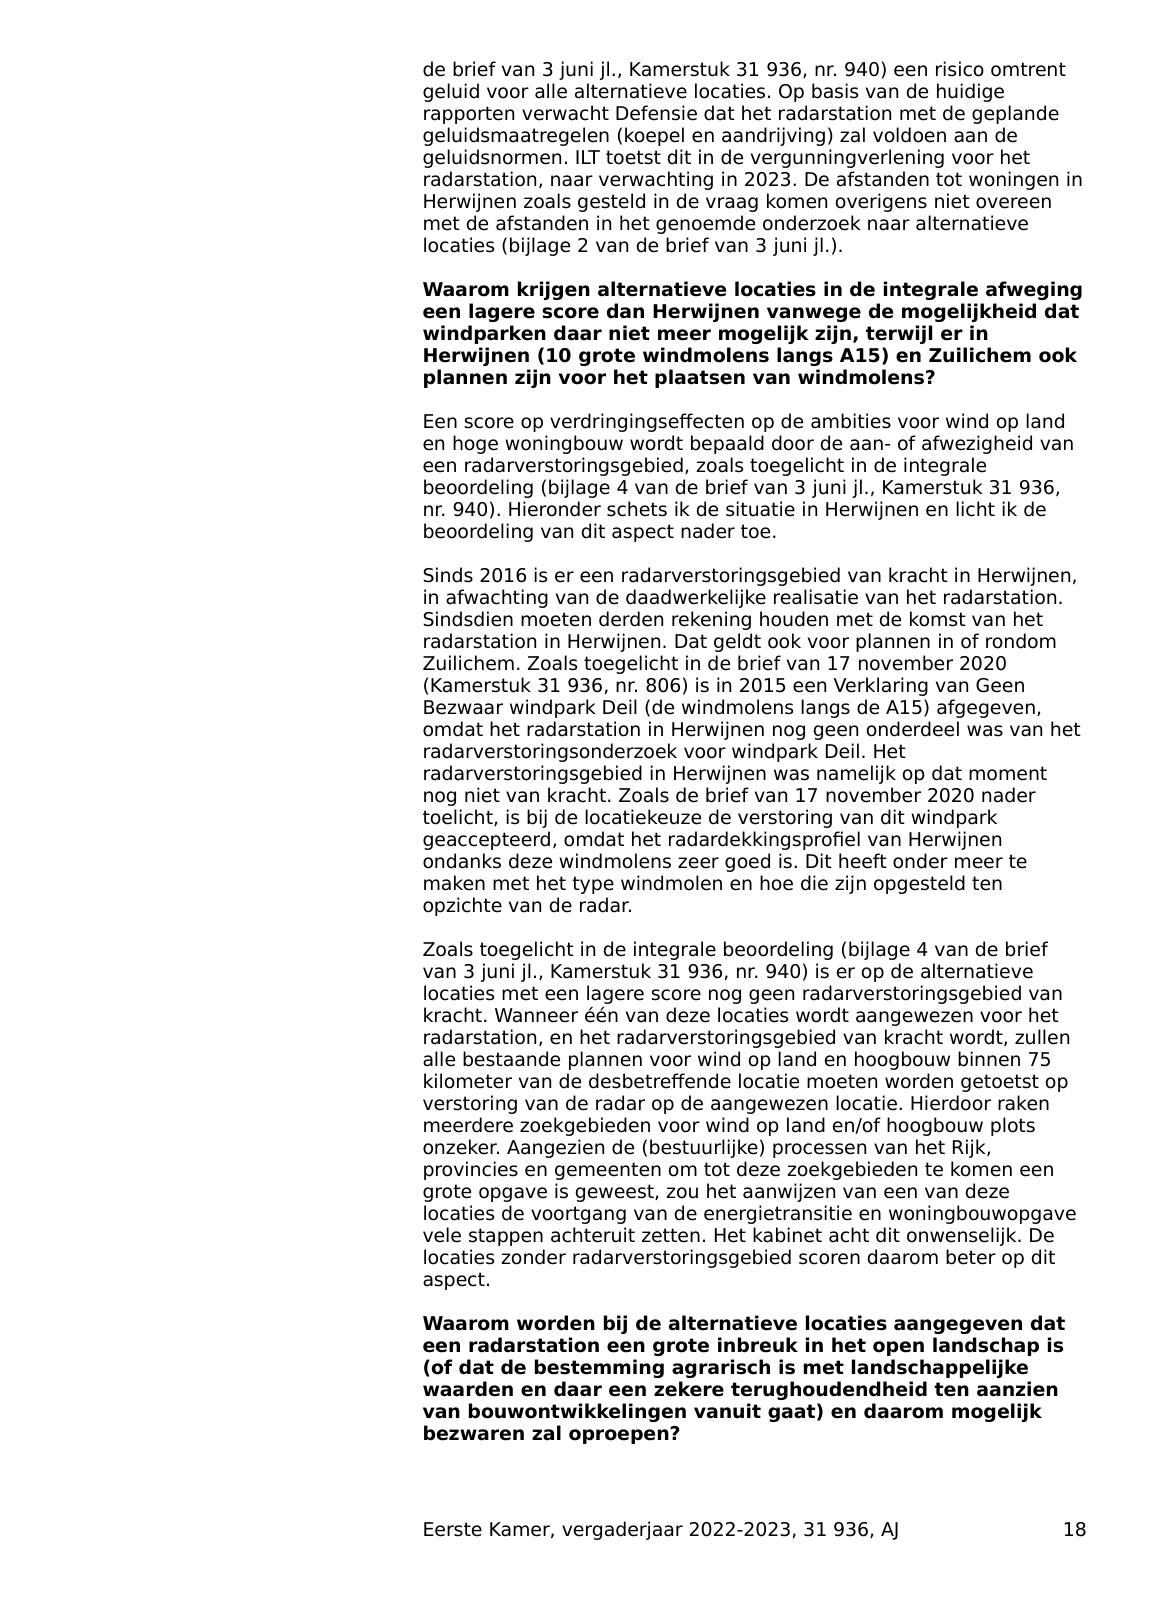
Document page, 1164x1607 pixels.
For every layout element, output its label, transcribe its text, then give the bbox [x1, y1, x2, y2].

text Waarom krijgen alternatieve locaties in de integrale afweging een lagere score dan Herwijnen vanwege de mogelijkheid dat windparken daar niet meer mogelijk zijn, terwijl er in Herwijnen (10 grote windmolens langs A15) en Zuilichem ook plannen zijn voor het plaatsen van windmolens? [422, 279, 1087, 389]
text Een score op verdringingseffecten op de ambities voor wind op land en hoge woningbouw wordt bepaald door de aan- of afwezigheid van een radarverstoringsgebied, zoals toegelicht in de integrale beoordeling (bijlage 4 van de brief van 3 juni jl., Kamerstuk 31 936, nr. 940). Hieronder schets ik de situatie in Herwijnen en licht ik de beoordeling van dit aspect nader toe. [422, 411, 1087, 543]
text Sinds 2016 is er een radarverstoringsgebied van kracht in Herwijnen, in afwachting van de daadwerkelijke realisatie van het radarstation. Sindsdien moeten derden rekening houden met de komst van het radarstation in Herwijnen. Dat geldt ook voor plannen in of rondom Zuilichem. Zoals toegelicht in de brief van 17 november 2020 (Kamerstuk 31 936, nr. 806) is in 2015 een Verklaring van Geen Bezwaar windpark Deil (de windmolens langs de A15) afgegeven, omdat het radarstation in Herwijnen nog geen onderdeel was van het radarverstoringsonderzoek voor windpark Deil. Het radarverstoringsgebied in Herwijnen was namelijk op dat moment nog niet van kracht. Zoals de brief van 17 november 2020 nader toelicht, is bij de locatiekeuze de verstoring van dit windpark geaccepteerd, omdat het radardekkingsprofiel van Herwijnen ondanks deze windmolens zeer goed is. Dit heeft onder meer te maken met het type windmolen en hoe die zijn opgesteld ten opzichte van de radar. [422, 565, 1087, 917]
text de brief van 3 juni jl., Kamerstuk 31 936, nr. 940) een risico omtrent geluid voor alle alternatieve locaties. Op basis van de huidige rapporten verwacht Defensie dat het radarstation met de geplande geluidsmaatregelen (koepel en aandrijving) zal voldoen aan de geluidsnormen. ILT toetst dit in de vergunningverlening voor het radarstation, naar verwachting in 2023. De afstanden tot woningen in Herwijnen zoals gesteld in de vraag komen overigens niet overeen met de afstanden in het genoemde onderzoek naar alternatieve locaties (bijlage 2 van de brief van 3 juni jl.). [422, 59, 1087, 257]
text Zoals toegelicht in de integrale beoordeling (bijlage 4 van de brief van 3 juni jl., Kamerstuk 31 936, nr. 940) is er op de alternatieve locaties met een lagere score nog geen radarverstoringsgebied van kracht. Wanneer één van deze locaties wordt aangewezen voor het radarstation, en het radarverstoringsgebied van kracht wordt, zullen alle bestaande plannen voor wind op land en hoogbouw binnen 75 kilometer van de desbetreffende locatie moeten worden getoetst op verstoring van de radar op de aangewezen locatie. Hierdoor raken meerdere zoekgebieden voor wind op land en/of hoogbouw plots onzeker. Aangezien de (bestuurlijke) processen van het Rijk, provincies en gemeenten om tot deze zoekgebieden te komen een grote opgave is geweest, zou het aanwijzen van een van deze locaties de voortgang van de energietransitie en woningbouwopgave vele stappen achteruit zetten. Het kabinet acht dit onwenselijk. De locaties zonder radarverstoringsgebied scoren daarom beter op dit aspect. [422, 939, 1087, 1291]
text Waarom worden bij de alternatieve locaties aangegeven dat een radarstation een grote inbreuk in het open landschap is (of dat de bestemming agrarisch is met landschappelijke waarden en daar een zekere terughoudendheid ten aanzien van bouwontwikkelingen vanuit gaat) en daarom mogelijk bezwaren zal oproepen? [422, 1313, 1087, 1445]
